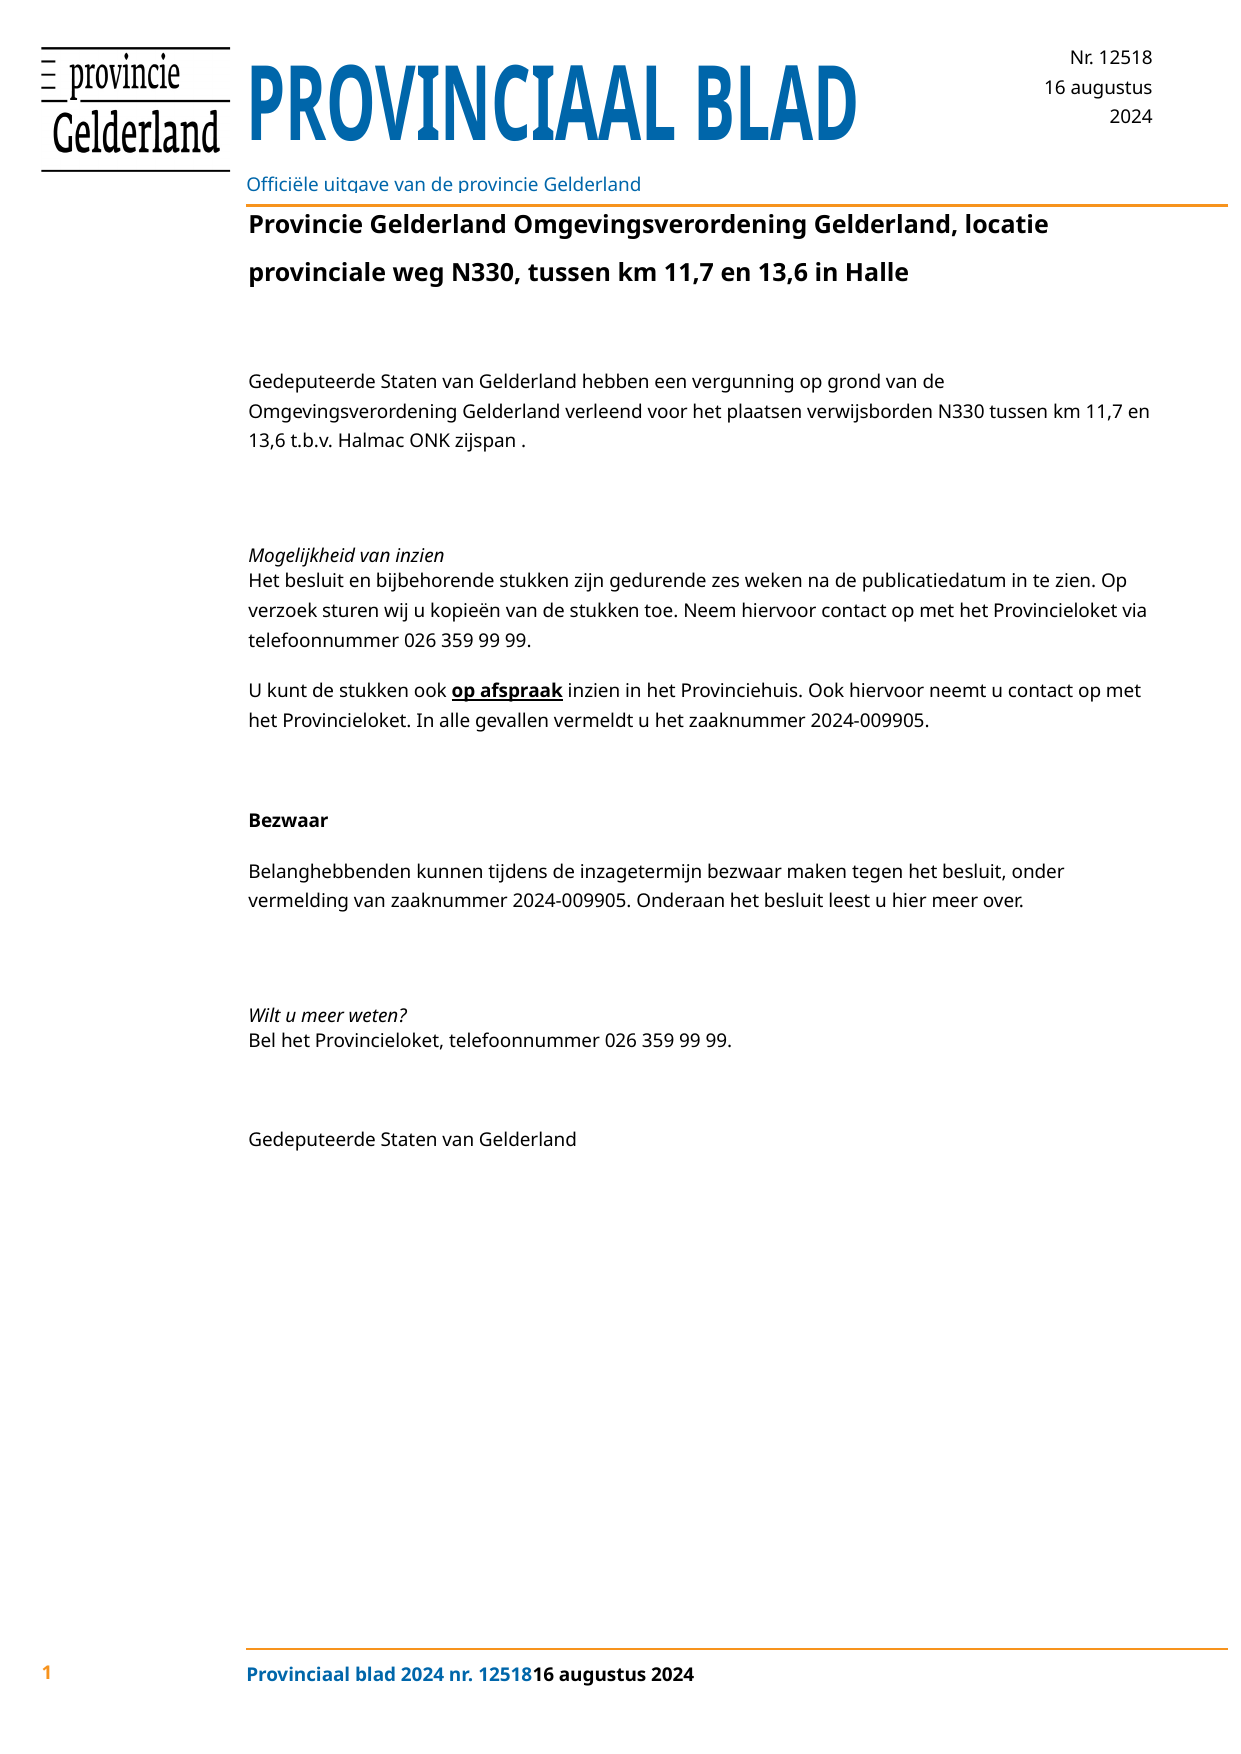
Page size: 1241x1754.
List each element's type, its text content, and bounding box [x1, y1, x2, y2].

text Mogelijkheid van inzien [248, 542, 1152, 568]
picture [41, 47, 231, 172]
text Belanghebbenden kunnen tijdens de inzagetermijn bezwaar maken tegen het besluit, onder vermelding van zaaknummer 2024-009905. Onderaan het besluit leest u hier meer over. [248, 858, 1152, 913]
text U kunt de stukken ook op afspraak inzien in het Provinciehuis. Ook hiervoor neemt u contact op met het Provincieloket. In alle gevallen vermeldt u het zaaknummer 2024-009905. [248, 677, 1152, 732]
text Gedeputeerde Staten van Gelderland [248, 1126, 1152, 1152]
text Gedeputeerde Staten van Gelderland hebben een vergunning op grond van de Omgevingsverordening Gelderland verleend voor het plaatsen verwijsborden N330 tussen km 11,7 en 13,6 t.b.v. Halmac ONK zijspan . [248, 368, 1152, 453]
text Provincie Gelderland Omgevingsverordening Gelderland, locatie provinciale weg N330, tussen km 11,7 en 13,6 in Halle [248, 207, 1152, 288]
text Bel het Provincieloket, telefoonnummer 026 359 99 99. [248, 1028, 1152, 1053]
text Bezwaar [248, 808, 1152, 833]
text Wilt u meer weten? [248, 1002, 1152, 1028]
text Het besluit en bijbehorende stukken zijn gedurende zes weken na de publicatiedatum in te zien. Op verzoek sturen wij u kopieën van de stukken toe. Neem hiervoor contact op met het Provincieloket via telefoonnummer 026 359 99 99. [248, 568, 1152, 652]
